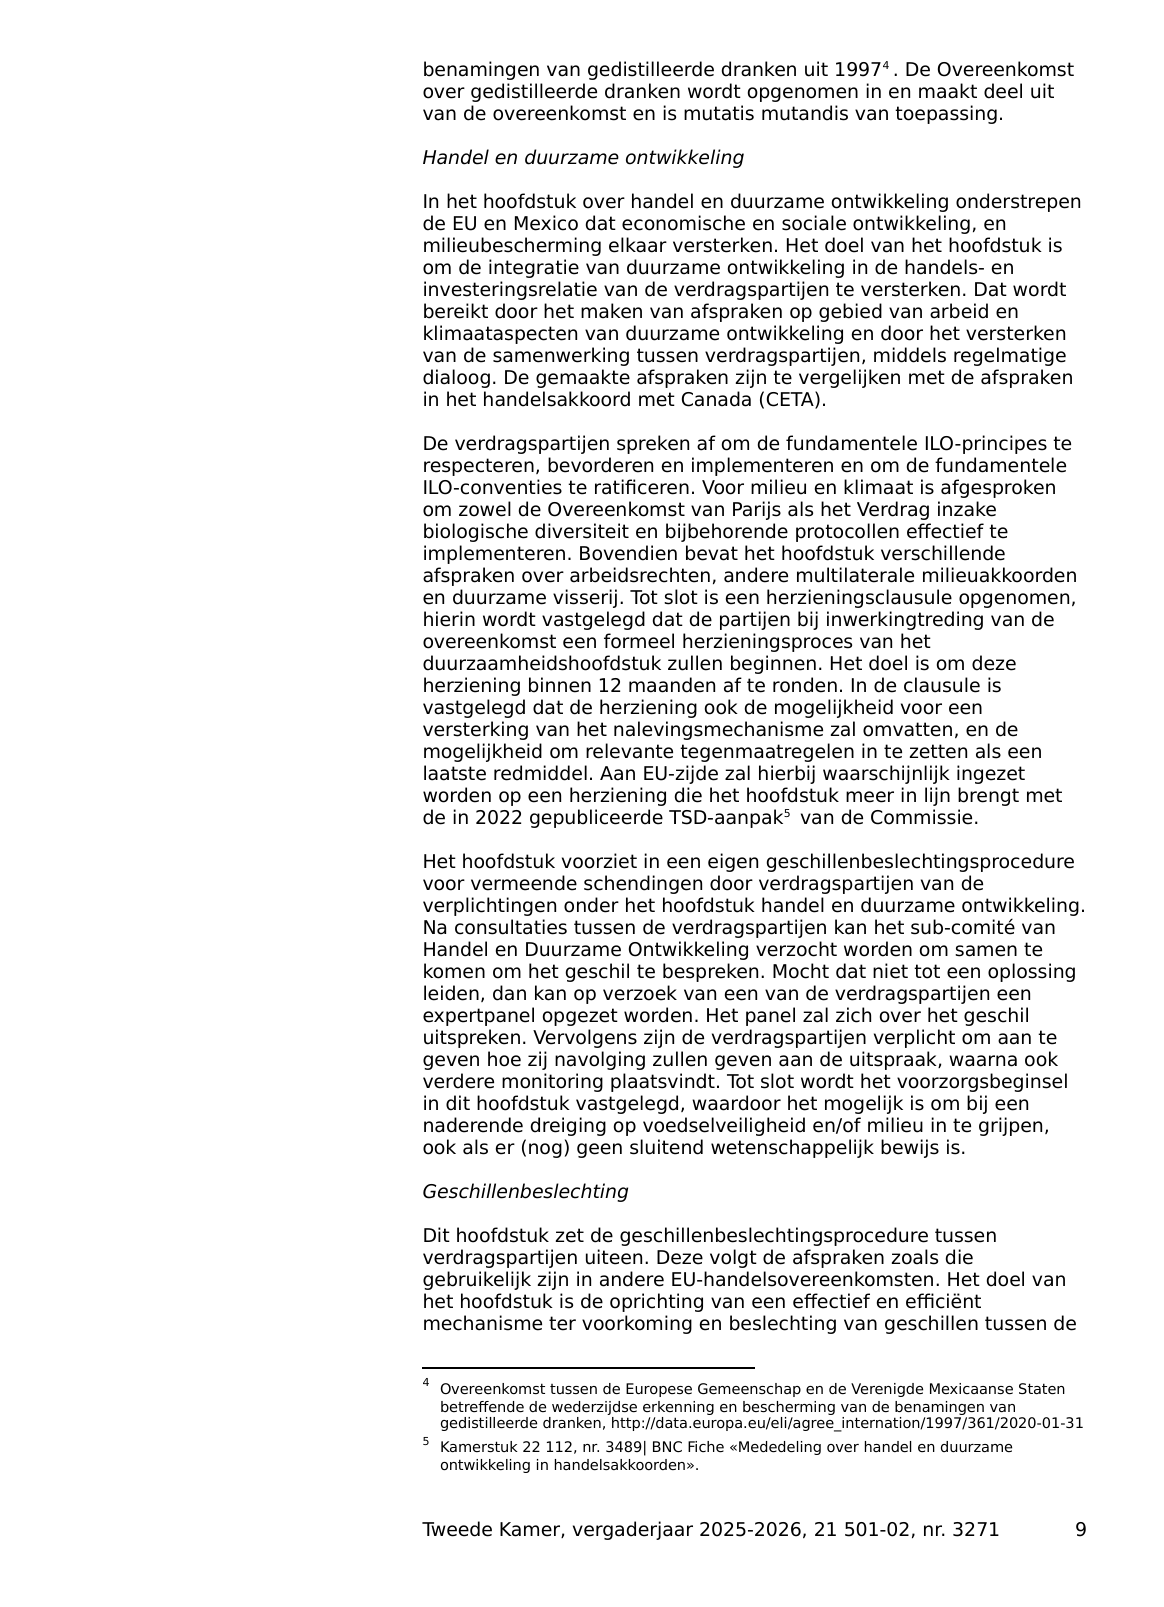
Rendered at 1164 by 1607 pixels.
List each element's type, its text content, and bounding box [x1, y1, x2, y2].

text De verdragspartijen spreken af om de fundamentele ILO-principes te respecteren, bevorderen en implementeren en om de fundamentele ILO-conventies te ratificeren. Voor milieu en klimaat is afgesproken om zowel de Overeenkomst van Parijs als het Verdrag inzake biologische diversiteit en bijbehorende protocollen effectief te implementeren. Bovendien bevat het hoofdstuk verschillende afspraken over arbeidsrechten, andere multilaterale milieuakkoorden en duurzame visserij. Tot slot is een herzieningsclausule opgenomen, hierin wordt vastgelegd dat de partijen bij inwerkingtreding van de overeenkomst een formeel herzieningsproces van het duurzaamheidshoofdstuk zullen beginnen. Het doel is om deze herziening binnen 12 maanden af te ronden. In de clausule is vastgelegd dat de herziening ook de mogelijkheid voor een versterking van het nalevingsmechanisme zal omvatten, en de mogelijkheid om relevante tegenmaatregelen in te zetten als een laatste redmiddel. Aan EU-zijde zal hierbij waarschijnlijk ingezet worden op een herziening die het hoofdstuk meer in lijn brengt met de in 2022 gepubliceerde TSD-aanpak van de Commissie. [422, 433, 1087, 829]
text Kamerstuk 22 112, nr. 3489| BNC Fiche «Mededeling over handel en duurzame ontwikkeling in handelsakkoorden». [422, 1435, 1087, 1474]
text Dit hoofdstuk zet de geschillenbeslechtingsprocedure tussen verdragspartijen uiteen. Deze volgt de afspraken zoals die gebruikelijk zijn in andere EU-handelsovereenkomsten. Het doel van het hoofdstuk is de oprichting van een effectief en efficiënt mechanisme ter voorkoming en beslechting van geschillen tussen de [422, 1225, 1087, 1335]
text benamingen van gedistilleerde dranken uit 1997. De Overeenkomst over gedistilleerde dranken wordt opgenomen in en maakt deel uit van de overeenkomst en is mutatis mutandis van toepassing. [422, 59, 1087, 125]
text In het hoofdstuk over handel en duurzame ontwikkeling onderstrepen de EU en Mexico dat economische en sociale ontwikkeling, en milieubescherming elkaar versterken. Het doel van het hoofdstuk is om de integratie van duurzame ontwikkeling in de handels- en investeringsrelatie van de verdragspartijen te versterken. Dat wordt bereikt door het maken van afspraken op gebied van arbeid en klimaataspecten van duurzame ontwikkeling en door het versterken van de samenwerking tussen verdragspartijen, middels regelmatige dialoog. De gemaakte afspraken zijn te vergelijken met de afspraken in het handelsakkoord met Canada (CETA). [422, 191, 1087, 411]
text Het hoofdstuk voorziet in een eigen geschillenbeslechtingsprocedure voor vermeende schendingen door verdragspartijen van de verplichtingen onder het hoofdstuk handel en duurzame ontwikkeling. Na consultaties tussen de verdragspartijen kan het sub-comité van Handel en Duurzame Ontwikkeling verzocht worden om samen te komen om het geschil te bespreken. Mocht dat niet tot een oplossing leiden, dan kan op verzoek van een van de verdragspartijen een expertpanel opgezet worden. Het panel zal zich over het geschil uitspreken. Vervolgens zijn de verdragspartijen verplicht om aan te geven hoe zij navolging zullen geven aan de uitspraak, waarna ook verdere monitoring plaatsvindt. Tot slot wordt het voorzorgsbeginsel in dit hoofdstuk vastgelegd, waardoor het mogelijk is om bij een naderende dreiging op voedselveiligheid en/of milieu in te grijpen, ook als er (nog) geen sluitend wetenschappelijk bewijs is. [422, 851, 1087, 1159]
subtitle Handel en duurzame ontwikkeling [422, 147, 1087, 169]
text Overeenkomst tussen de Europese Gemeenschap en de Verenigde Mexicaanse Staten betreffende de wederzijdse erkenning en bescherming van de benamingen van gedistilleerde dranken, http://data.europa.eu/eli/agree_internation/1997/361/2020-01-31 [422, 1377, 1087, 1432]
subtitle Geschillenbeslechting [422, 1181, 1087, 1203]
